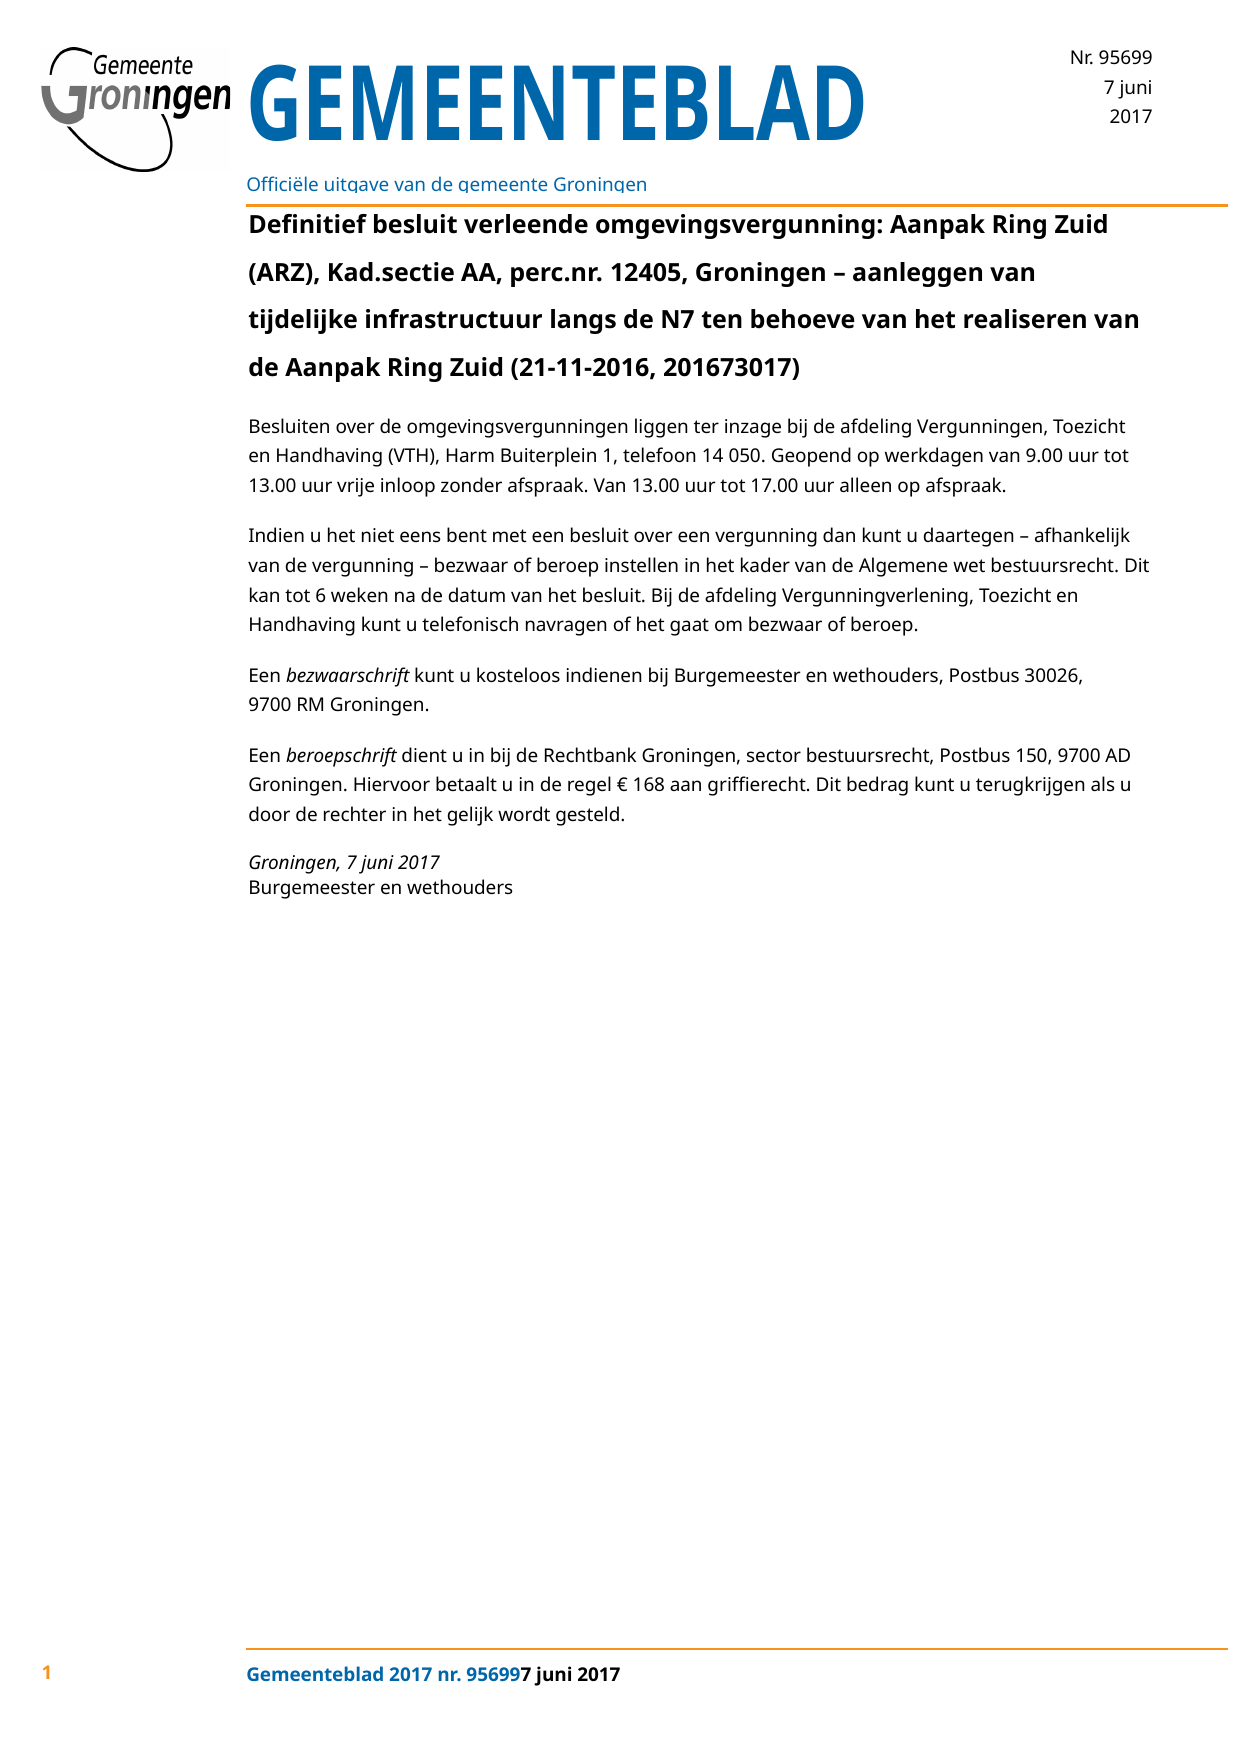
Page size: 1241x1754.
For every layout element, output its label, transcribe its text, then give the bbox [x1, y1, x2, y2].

text Een bezwaarschrift kunt u kosteloos indienen bij Burgemeester en wethouders, Postbus 30026, 9700 RM Groningen. [248, 662, 1152, 717]
text Groningen, 7 juni 2017 [248, 849, 1152, 874]
text Indien u het niet eens bent met een besluit over een vergunning dan kunt u daartegen – afhankelijk van de vergunning – bezwaar of beroep instellen in het kader van de Algemene wet bestuursrecht. Dit kan tot 6 weken na de datum van het besluit. Bij de afdeling Vergunningverlening, Toezicht en Handhaving kunt u telefonisch navragen of het gaat om bezwaar of beroep. [248, 523, 1152, 637]
text Besluiten over de omgevingsvergunningen liggen ter inzage bij de afdeling Vergunningen, Toezicht en Handhaving (VTH), Harm Buiterplein 1, telefoon 14 050. Geopend op werkdagen van 9.00 uur tot 13.00 uur vrije inloop zonder afspraak. Van 13.00 uur tot 17.00 uur alleen op afspraak. [248, 413, 1152, 498]
text Een beroepschrift dient u in bij de Rechtbank Groningen, sector bestuursrecht, Postbus 150, 9700 AD Groningen. Hiervoor betaalt u in de regel € 168 aan griffierecht. Dit bedrag kunt u terugkrijgen als u door de rechter in het gelijk wordt gesteld. [248, 742, 1152, 827]
text Burgemeester en wethouders [248, 874, 1152, 900]
text Definitief besluit verleende omgevingsvergunning: Aanpak Ring Zuid (ARZ), Kad.sectie AA, perc.nr. 12405, Groningen – aanleggen van tijdelijke infrastructuur langs de N7 ten behoeve van het realiseren van de Aanpak Ring Zuid (21-11-2016, 201673017) [248, 207, 1152, 384]
picture [41, 47, 231, 172]
